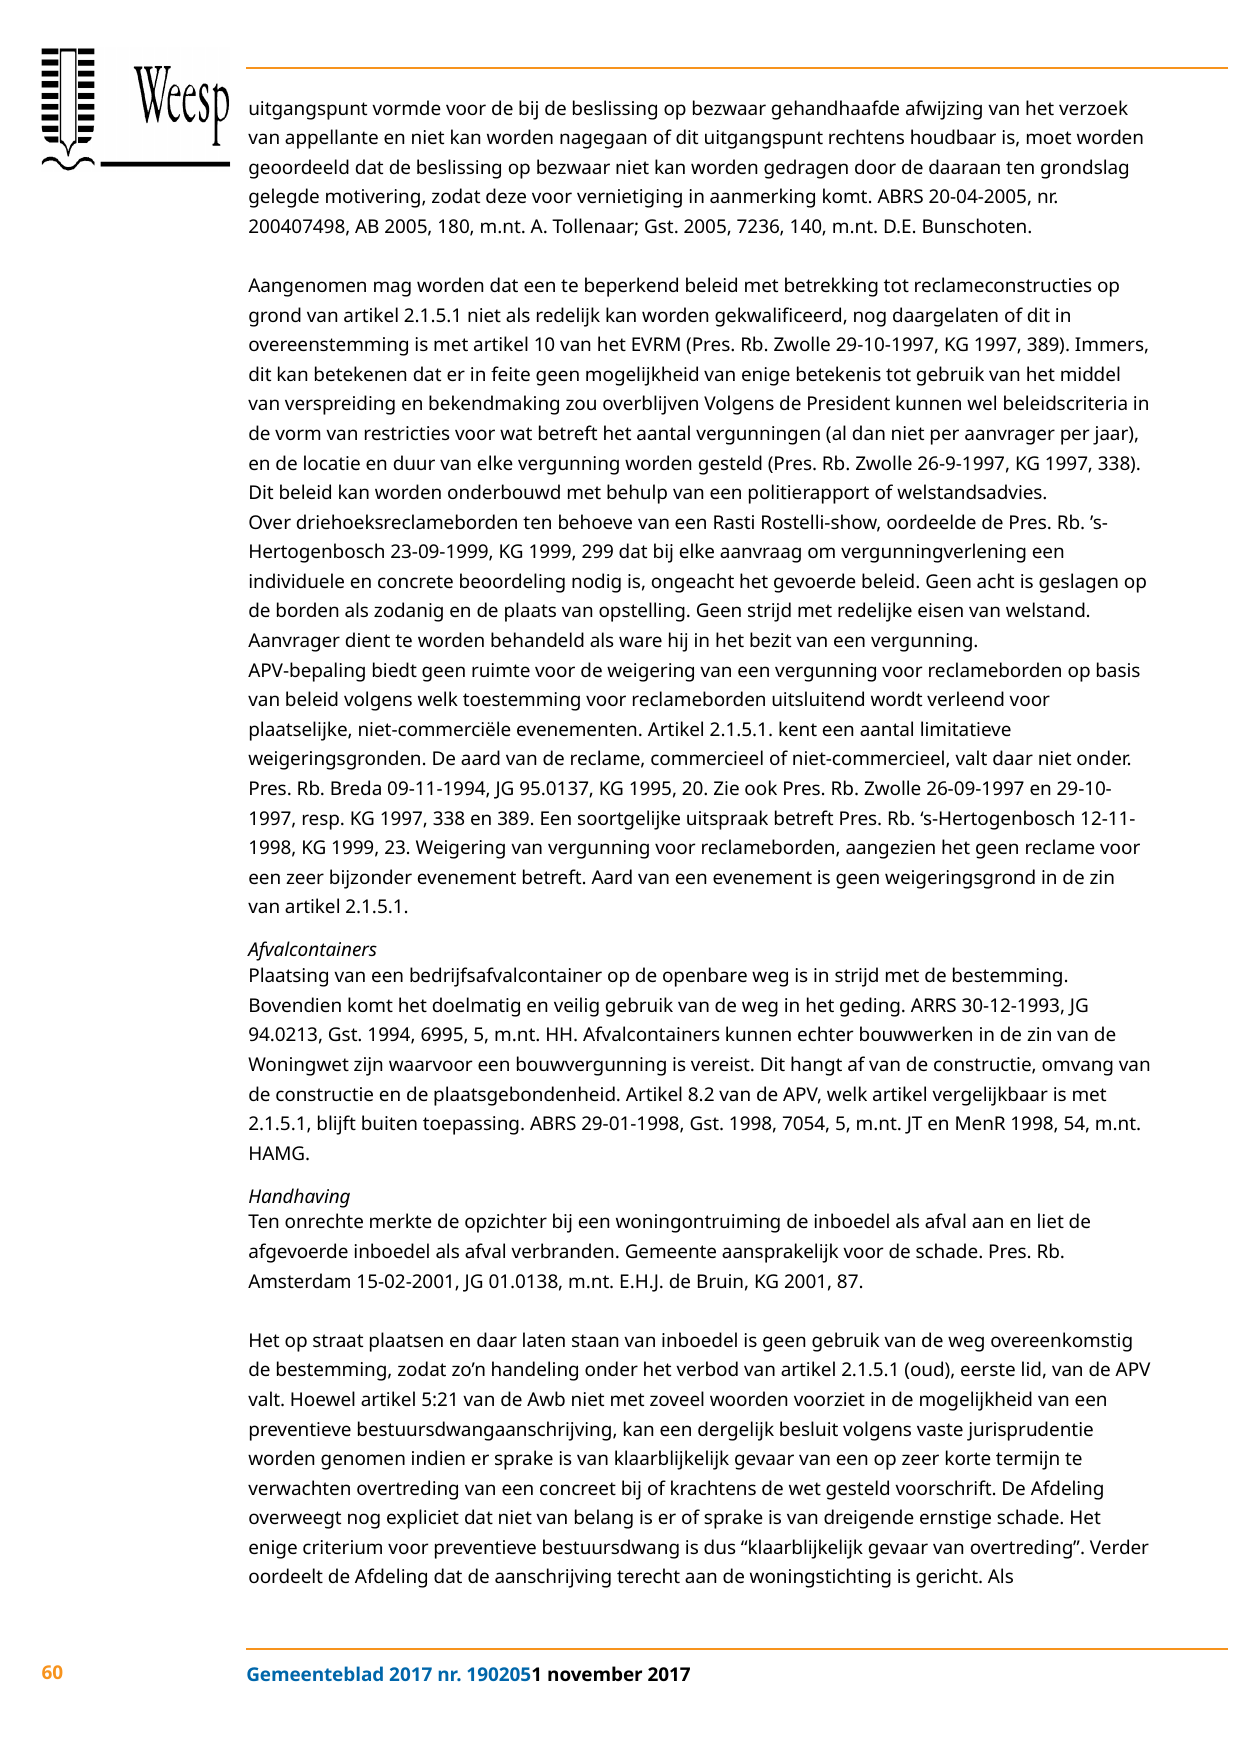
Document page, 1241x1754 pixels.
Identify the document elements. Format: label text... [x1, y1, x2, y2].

text Handhaving [248, 1183, 1152, 1209]
text APV-bepaling biedt geen ruimte voor de weigering van een vergunning voor reclameborden op basis van beleid volgens welk toestemming voor reclameborden uitsluitend wordt verleend voor plaatselijke, niet-commerciële evenementen. Artikel 2.1.5.1. kent een aantal limitatieve weigeringsgronden. De aard van de reclame, commercieel of niet-commercieel, valt daar niet onder. Pres. Rb. Breda 09-11-1994, JG 95.0137, KG 1995, 20. Zie ook Pres. Rb. Zwolle 26-09-1997 en 29-10-1997, resp. KG 1997, 338 en 389. Een soortgelijke uitspraak betreft Pres. Rb. ‘s-Hertogenbosch 12-11-1998, KG 1999, 23. Weigering van vergunning voor reclameborden, aangezien het geen reclame voor een zeer bijzonder evenement betreft. Aard van een evenement is geen weigeringsgrond in de zin van artikel 2.1.5.1. [248, 657, 1152, 919]
text Afvalcontainers [248, 937, 1152, 962]
text Het op straat plaatsen en daar laten staan van inboedel is geen gebruik van de weg overeenkomstig de bestemming, zodat zo’n handeling onder het verbod van artikel 2.1.5.1 (oud), eerste lid, van de APV valt. Hoewel artikel 5:21 van de Awb niet met zoveel woorden voorziet in de mogelijkheid van een preventieve bestuursdwangaanschrijving, kan een dergelijk besluit volgens vaste jurisprudentie worden genomen indien er sprake is van klaarblijkelijk gevaar van een op zeer korte termijn te verwachten overtreding van een concreet bij of krachtens de wet gesteld voorschrift. De Afdeling overweegt nog expliciet dat niet van belang is er of sprake is van dreigende ernstige schade. Het enige criterium voor preventieve bestuursdwang is dus “klaarblijkelijk gevaar van overtreding”. Verder oordeelt de Afdeling dat de aanschrijving terecht aan de woningstichting is gericht. Als [248, 1327, 1152, 1589]
text Ten onrechte merkte de opzichter bij een woningontruiming de inboedel als afval aan en liet de afgevoerde inboedel als afval verbranden. Gemeente aansprakelijk voor de schade. Pres. Rb. Amsterdam 15-02-2001, JG 01.0138, m.nt. E.H.J. de Bruin, KG 2001, 87. [248, 1209, 1152, 1294]
text Aangenomen mag worden dat een te beperkend beleid met betrekking tot reclameconstructies op grond van artikel 2.1.5.1 niet als redelijk kan worden gekwalificeerd, nog daargelaten of dit in overeenstemming is met artikel 10 van het EVRM (Pres. Rb. Zwolle 29-10-1997, KG 1997, 389). Immers, dit kan betekenen dat er in feite geen mogelijkheid van enige betekenis tot gebruik van het middel van verspreiding en bekendmaking zou overblijven Volgens de President kunnen wel beleidscriteria in de vorm van restricties voor wat betreft het aantal vergunningen (al dan niet per aanvrager per jaar), en de locatie en duur van elke vergunning worden gesteld (Pres. Rb. Zwolle 26-9-1997, KG 1997, 338). Dit beleid kan worden onderbouwd met behulp van een politierapport of welstandsadvies. [248, 272, 1152, 505]
text uitgangspunt vormde voor de bij de beslissing op bezwaar gehandhaafde afwijzing van het verzoek van appellante en niet kan worden nagegaan of dit uitgangspunt rechtens houdbaar is, moet worden geoordeeld dat de beslissing op bezwaar niet kan worden gedragen door de daaraan ten grondslag gelegde motivering, zodat deze voor vernietiging in aanmerking komt. ABRS 20-04-2005, nr. 200407498, AB 2005, 180, m.nt. A. Tollenaar; Gst. 2005, 7236, 140, m.nt. D.E. Bunschoten. [248, 95, 1152, 239]
text Plaatsing van een bedrijfsafvalcontainer op de openbare weg is in strijd met de bestemming. Bovendien komt het doelmatig en veilig gebruik van de weg in het geding. ARRS 30-12-1993, JG 94.0213, Gst. 1994, 6995, 5, m.nt. HH. Afvalcontainers kunnen echter bouwwerken in de zin van de Woningwet zijn waarvoor een bouwvergunning is vereist. Dit hangt af van de constructie, omvang van de constructie en de plaatsgebondenheid. Artikel 8.2 van de APV, welk artikel vergelijkbaar is met 2.1.5.1, blijft buiten toepassing. ABRS 29-01-1998, Gst. 1998, 7054, 5, m.nt. JT en MenR 1998, 54, m.nt. HAMG. [248, 962, 1152, 1166]
picture [41, 47, 231, 172]
text Over driehoeksreclameborden ten behoeve van een Rasti Rostelli-show, oordeelde de Pres. Rb. ’s-Hertogenbosch 23-09-1999, KG 1999, 299 dat bij elke aanvraag om vergunningverlening een individuele en concrete beoordeling nodig is, ongeacht het gevoerde beleid. Geen acht is geslagen op de borden als zodanig en de plaats van opstelling. Geen strijd met redelijke eisen van welstand. Aanvrager dient te worden behandeld als ware hij in het bezit van een vergunning. [248, 509, 1152, 653]
